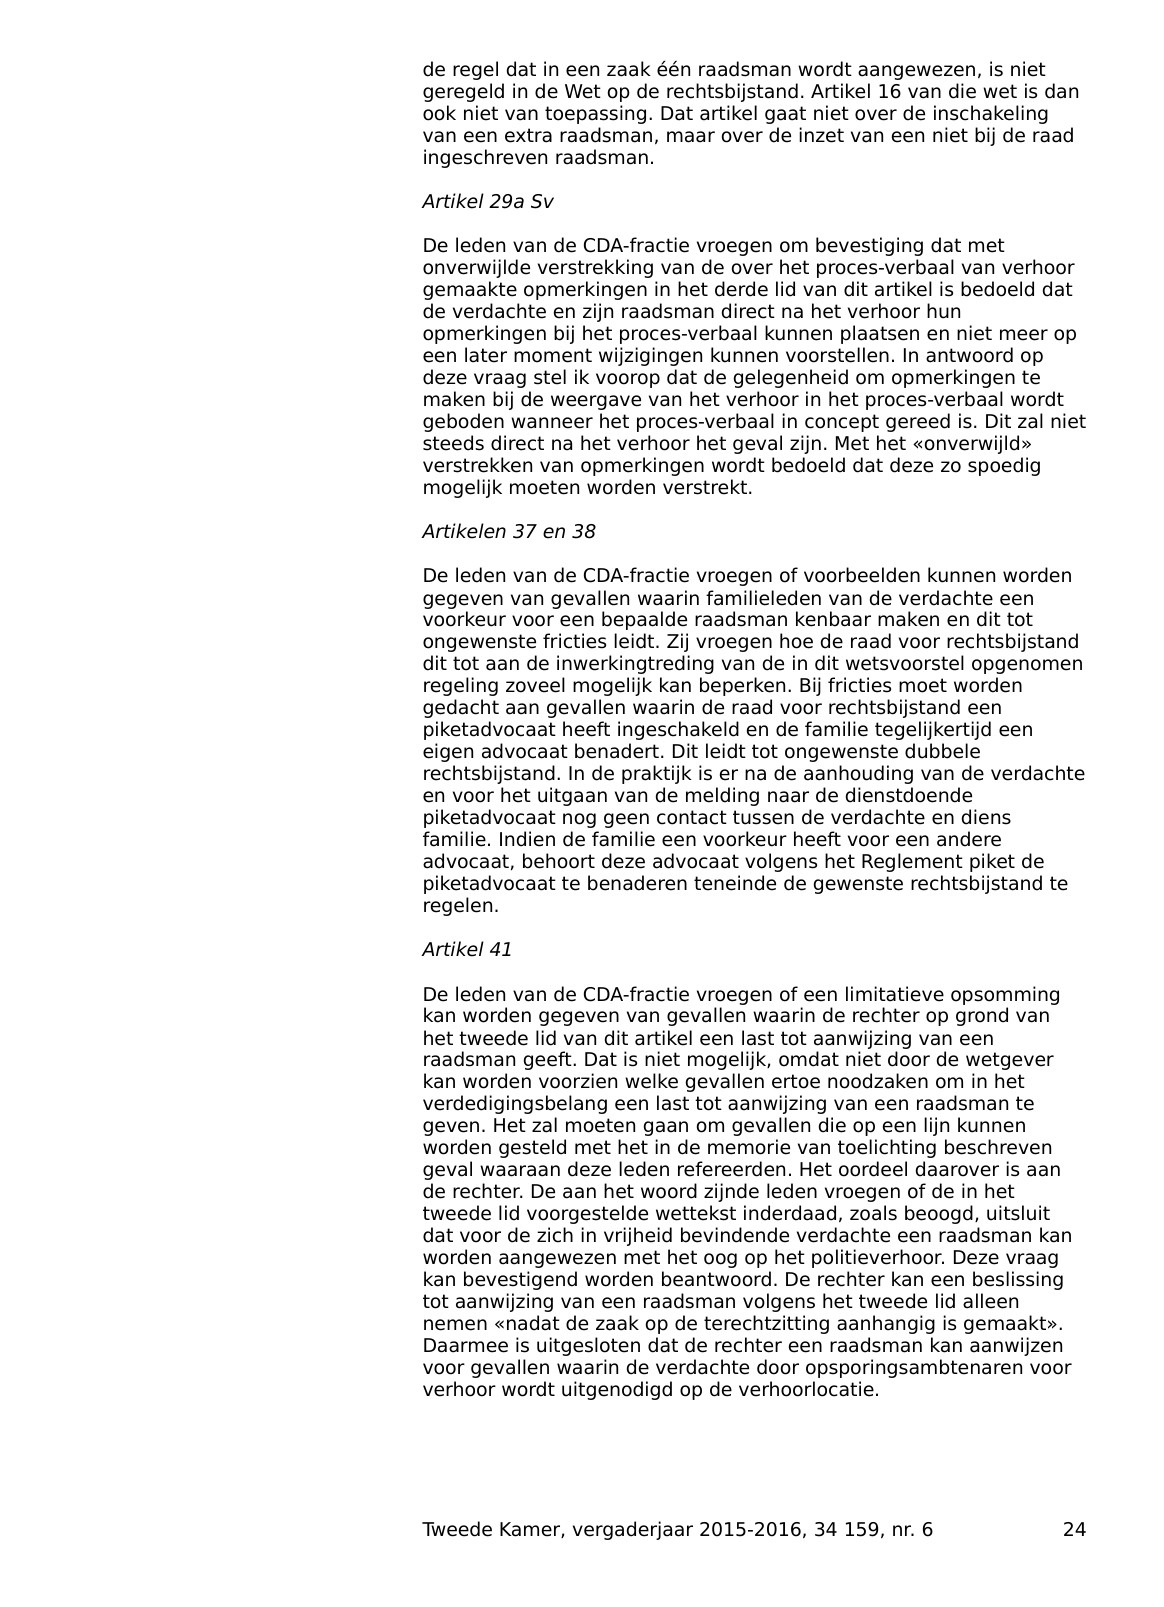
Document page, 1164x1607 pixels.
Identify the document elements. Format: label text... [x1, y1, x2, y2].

subtitle Artikel 29a Sv [422, 191, 1087, 213]
subtitle Artikel 41 [422, 939, 1087, 961]
text De leden van de CDA-fractie vroegen of voorbeelden kunnen worden gegeven van gevallen waarin familieleden van de verdachte een voorkeur voor een bepaalde raadsman kenbaar maken en dit tot ongewenste fricties leidt. Zij vroegen hoe de raad voor rechtsbijstand dit tot aan de inwerkingtreding van de in dit wetsvoorstel opgenomen regeling zoveel mogelijk kan beperken. Bij fricties moet worden gedacht aan gevallen waarin de raad voor rechtsbijstand een piketadvocaat heeft ingeschakeld en de familie tegelijkertijd een eigen advocaat benadert. Dit leidt tot ongewenste dubbele rechtsbijstand. In de praktijk is er na de aanhouding van de verdachte en voor het uitgaan van de melding naar de dienstdoende piketadvocaat nog geen contact tussen de verdachte en diens familie. Indien de familie een voorkeur heeft voor een andere advocaat, behoort deze advocaat volgens het Reglement piket de piketadvocaat te benaderen teneinde de gewenste rechtsbijstand te regelen. [422, 565, 1087, 917]
text De leden van de CDA-fractie vroegen of een limitatieve opsomming kan worden gegeven van gevallen waarin de rechter op grond van het tweede lid van dit artikel een last tot aanwijzing van een raadsman geeft. Dat is niet mogelijk, omdat niet door de wetgever kan worden voorzien welke gevallen ertoe noodzaken om in het verdedigingsbelang een last tot aanwijzing van een raadsman te geven. Het zal moeten gaan om gevallen die op een lijn kunnen worden gesteld met het in de memorie van toelichting beschreven geval waaraan deze leden refereerden. Het oordeel daarover is aan de rechter. De aan het woord zijnde leden vroegen of de in het tweede lid voorgestelde wettekst inderdaad, zoals beoogd, uitsluit dat voor de zich in vrijheid bevindende verdachte een raadsman kan worden aangewezen met het oog op het politieverhoor. Deze vraag kan bevestigend worden beantwoord. De rechter kan een beslissing tot aanwijzing van een raadsman volgens het tweede lid alleen nemen «nadat de zaak op de terechtzitting aanhangig is gemaakt». Daarmee is uitgesloten dat de rechter een raadsman kan aanwijzen voor gevallen waarin de verdachte door opsporingsambtenaren voor verhoor wordt uitgenodigd op de verhoorlocatie. [422, 983, 1087, 1401]
text de regel dat in een zaak één raadsman wordt aangewezen, is niet geregeld in de Wet op de rechtsbijstand. Artikel 16 van die wet is dan ook niet van toepassing. Dat artikel gaat niet over de inschakeling van een extra raadsman, maar over de inzet van een niet bij de raad ingeschreven raadsman. [422, 59, 1087, 169]
text De leden van de CDA-fractie vroegen om bevestiging dat met onverwijlde verstrekking van de over het proces-verbaal van verhoor gemaakte opmerkingen in het derde lid van dit artikel is bedoeld dat de verdachte en zijn raadsman direct na het verhoor hun opmerkingen bij het proces-verbaal kunnen plaatsen en niet meer op een later moment wijzigingen kunnen voorstellen. In antwoord op deze vraag stel ik voorop dat de gelegenheid om opmerkingen te maken bij de weergave van het verhoor in het proces-verbaal wordt geboden wanneer het proces-verbaal in concept gereed is. Dit zal niet steeds direct na het verhoor het geval zijn. Met het «onverwijld» verstrekken van opmerkingen wordt bedoeld dat deze zo spoedig mogelijk moeten worden verstrekt. [422, 235, 1087, 499]
subtitle Artikelen 37 en 38 [422, 521, 1087, 543]
